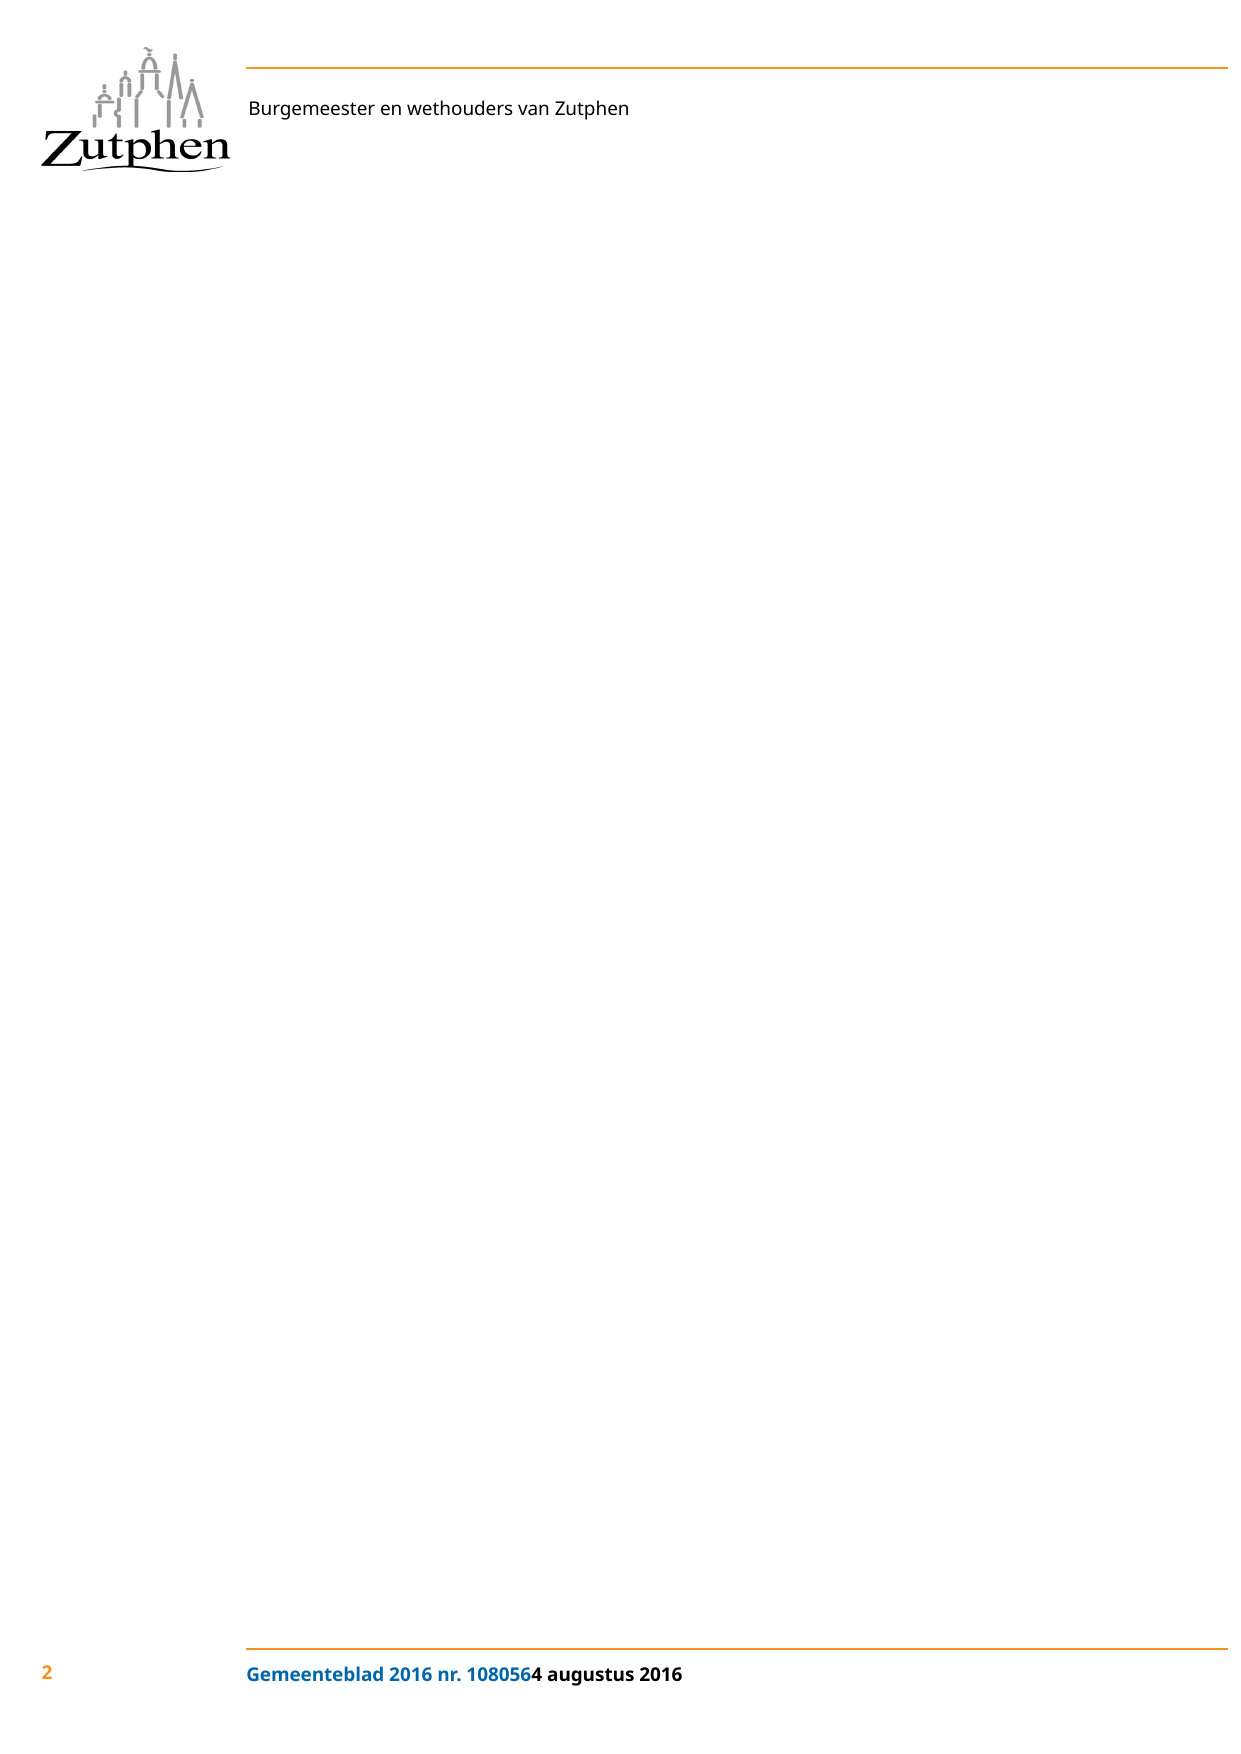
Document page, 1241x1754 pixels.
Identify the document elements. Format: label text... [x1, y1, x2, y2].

text Burgemeester en wethouders van Zutphen [248, 95, 1152, 121]
picture [41, 47, 231, 172]
